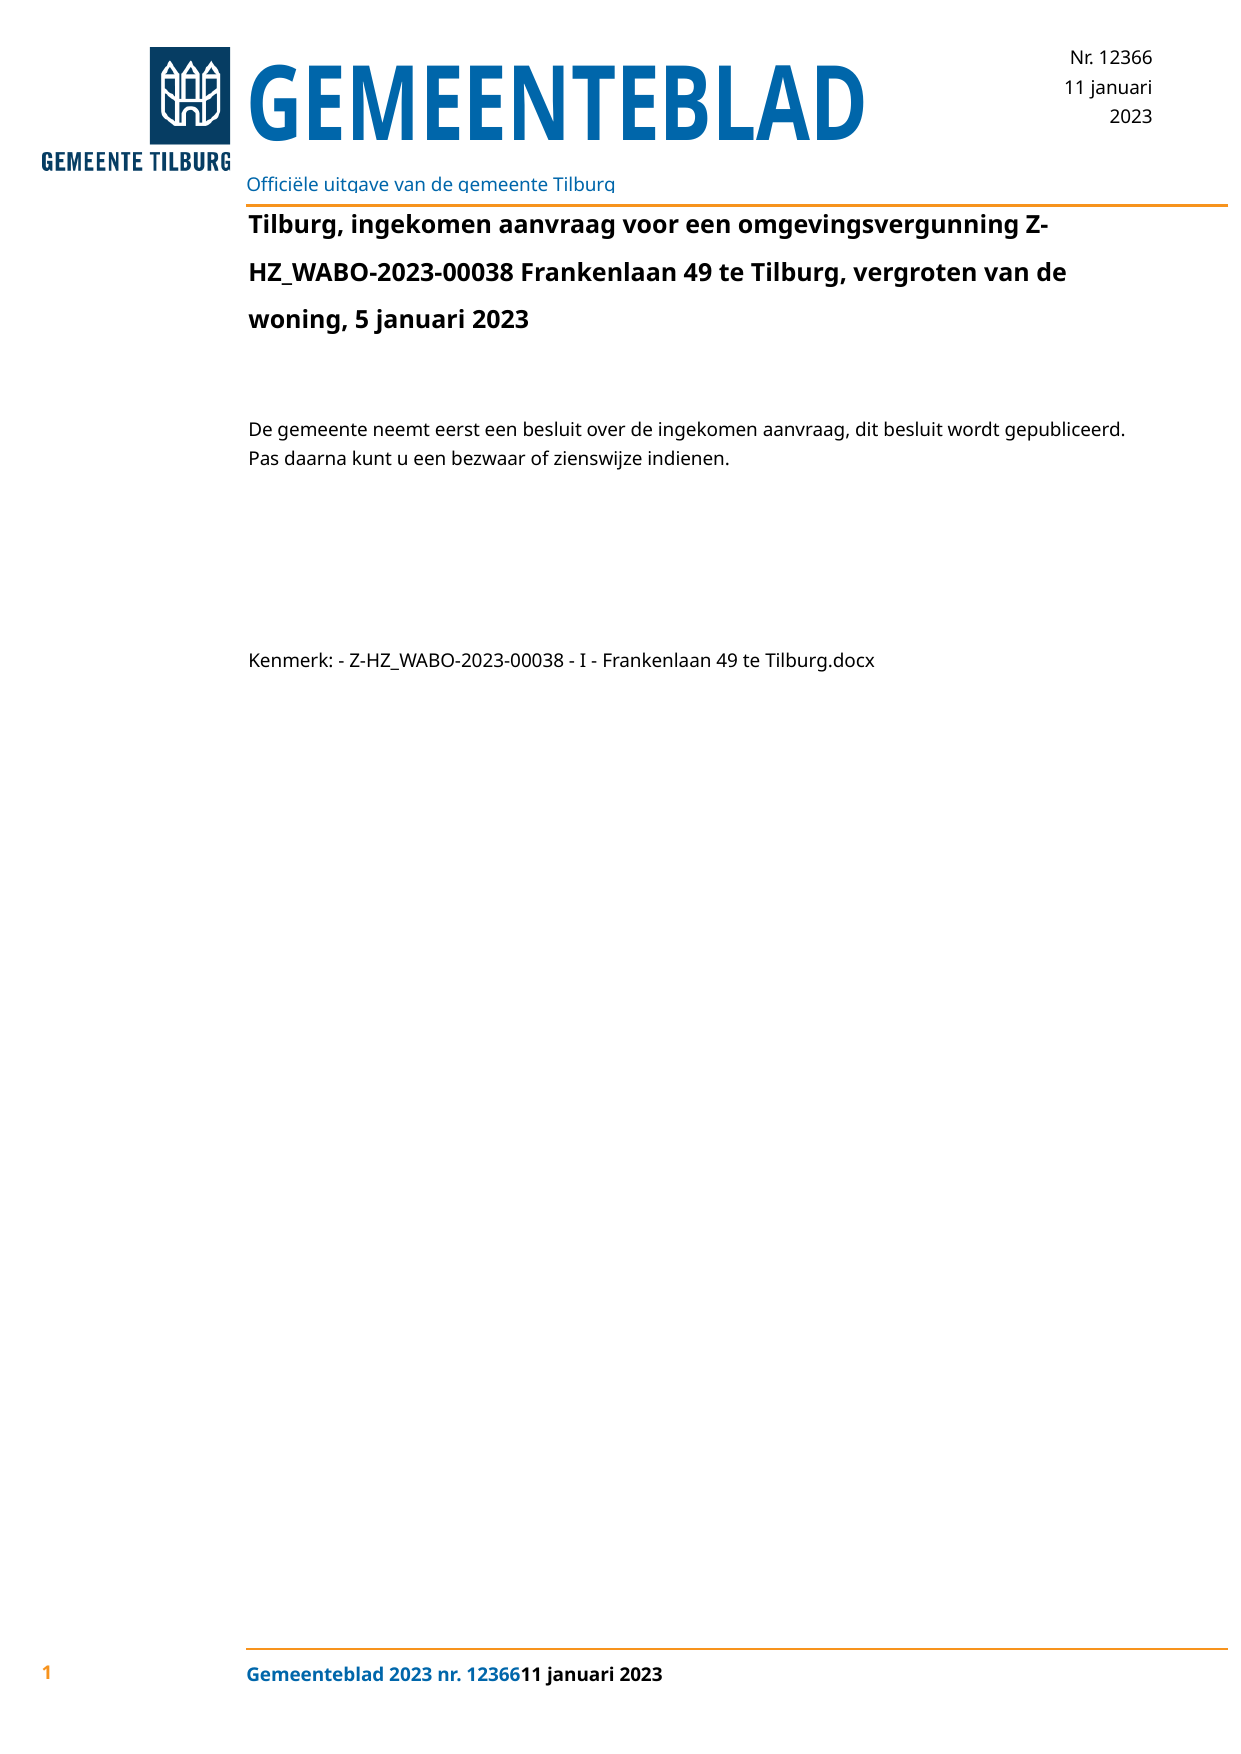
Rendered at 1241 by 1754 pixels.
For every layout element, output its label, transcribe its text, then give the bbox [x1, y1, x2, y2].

picture [41, 47, 231, 172]
text Kenmerk: - Z-HZ_WABO-2023-00038 - I - Frankenlaan 49 te Tilburg.docx [248, 647, 1152, 673]
text De gemeente neemt eerst een besluit over de ingekomen aanvraag, dit besluit wordt gepubliceerd. Pas daarna kunt u een bezwaar of zienswijze indienen. [248, 416, 1152, 471]
text Tilburg, ingekomen aanvraag voor een omgevingsvergunning Z-HZ_WABO-2023-00038 Frankenlaan 49 te Tilburg, vergroten van de woning, 5 januari 2023 [248, 207, 1152, 336]
